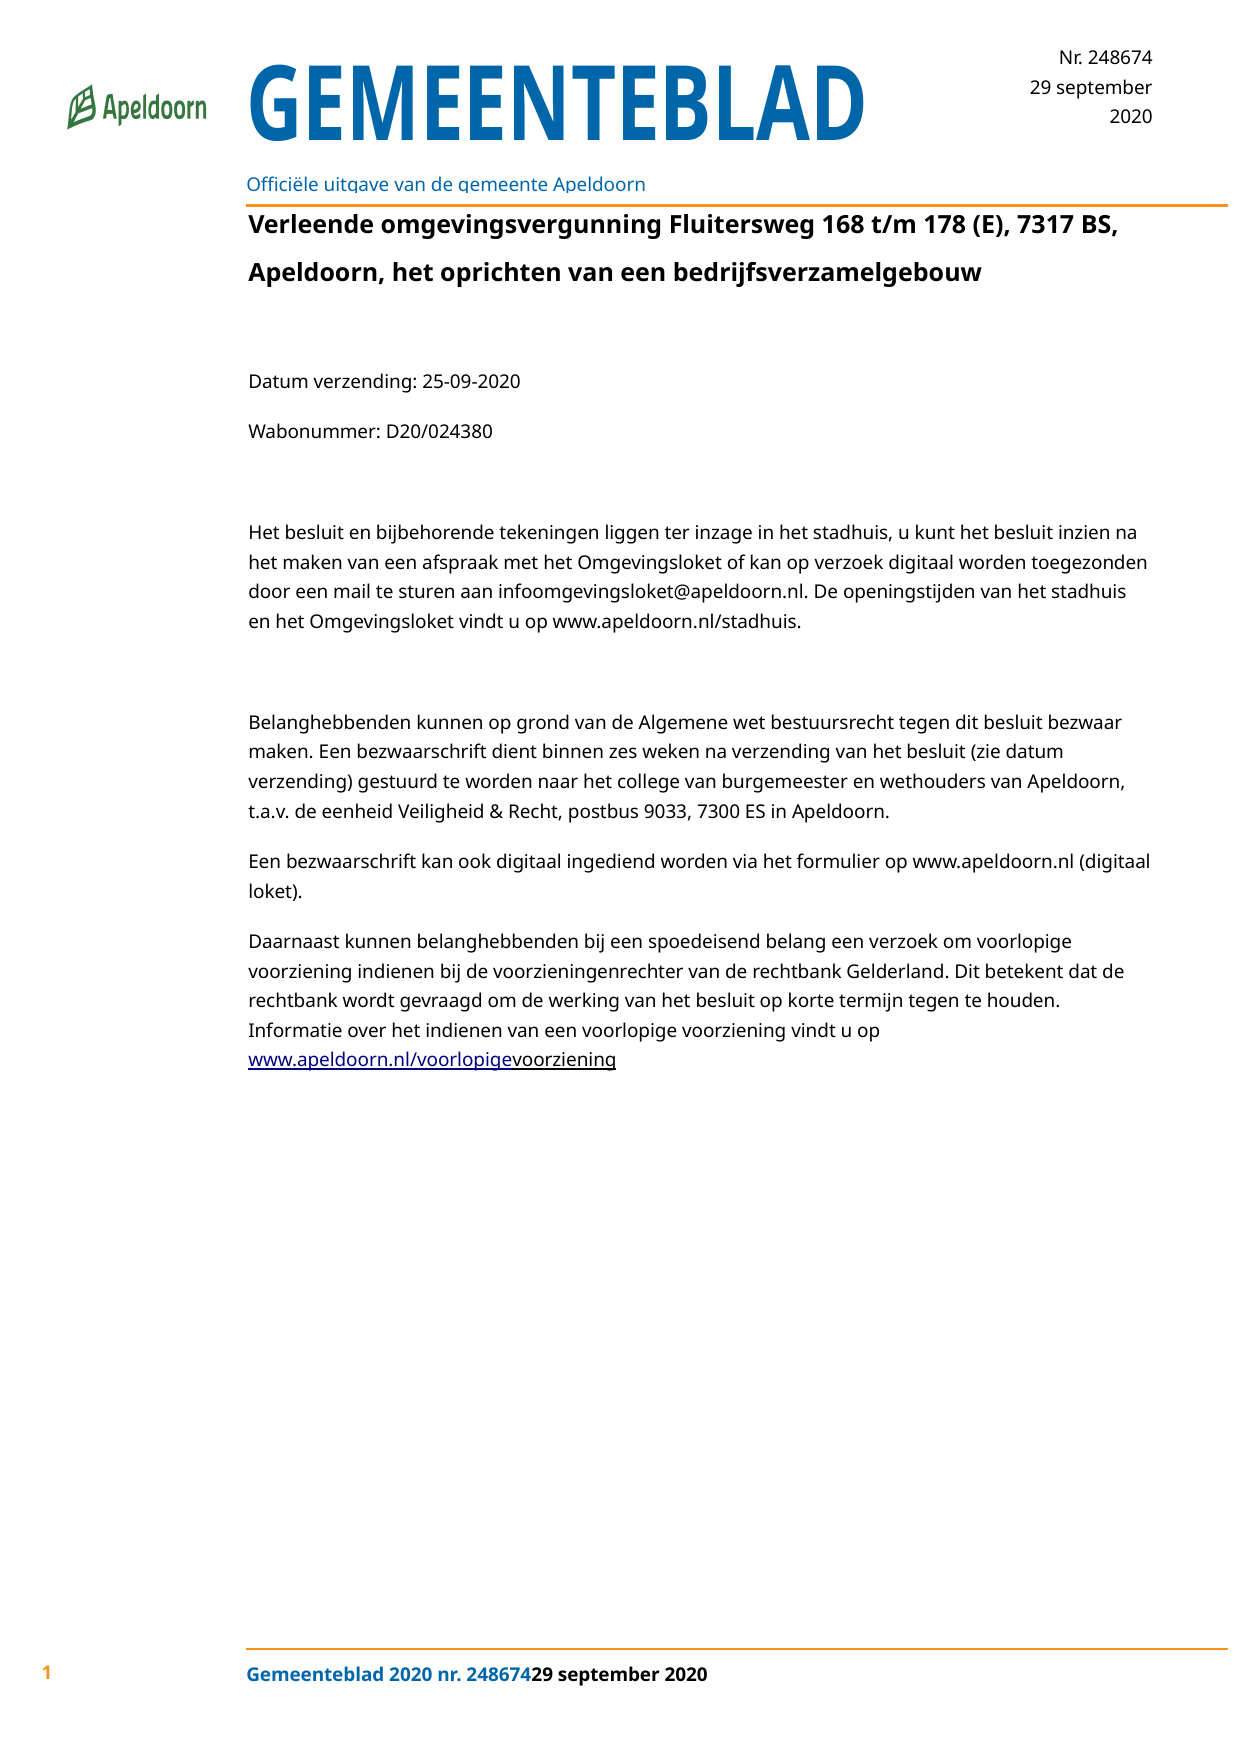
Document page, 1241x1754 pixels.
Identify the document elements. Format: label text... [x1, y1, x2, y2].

text Belanghebbenden kunnen op grond van de Algemene wet bestuursrecht tegen dit besluit bezwaar maken. Een bezwaarschrift dient binnen zes weken na verzending van het besluit (zie datum verzending) gestuurd te worden naar het college van burgemeester en wethouders van Apeldoorn, t.a.v. de eenheid Veiligheid & Recht, postbus 9033, 7300 ES in Apeldoorn. [248, 709, 1152, 824]
text Daarnaast kunnen belanghebbenden bij een spoedeisend belang een verzoek om voorlopige voorziening indienen bij de voorzieningenrechter van de rechtbank Gelderland. Dit betekent dat de rechtbank wordt gevraagd om de werking van het besluit op korte termijn tegen te houden. Informatie over het indienen van een voorlopige voorziening vindt u op www.apeldoorn.nl/voorlopigevoorziening [248, 928, 1152, 1072]
picture [41, 47, 231, 172]
text Datum verzending: 25-09-2020 [248, 368, 1152, 394]
text Een bezwaarschrift kan ook digitaal ingediend worden via het formulier op www.apeldoorn.nl (digitaal loket). [248, 848, 1152, 904]
text Het besluit en bijbehorende tekeningen liggen ter inzage in het stadhuis, u kunt het besluit inzien na het maken van een afspraak met het Omgevingsloket of kan op verzoek digitaal worden toegezonden door een mail te sturen aan infoomgevingsloket@apeldoorn.nl. De openingstijden van het stadhuis en het Omgevingsloket vindt u op www.apeldoorn.nl/stadhuis. [248, 519, 1152, 634]
text Verleende omgevingsvergunning Fluitersweg 168 t/m 178 (E), 7317 BS, Apeldoorn, het oprichten van een bedrijfsverzamelgebouw [248, 207, 1152, 288]
text Wabonummer: D20/024380 [248, 419, 1152, 444]
